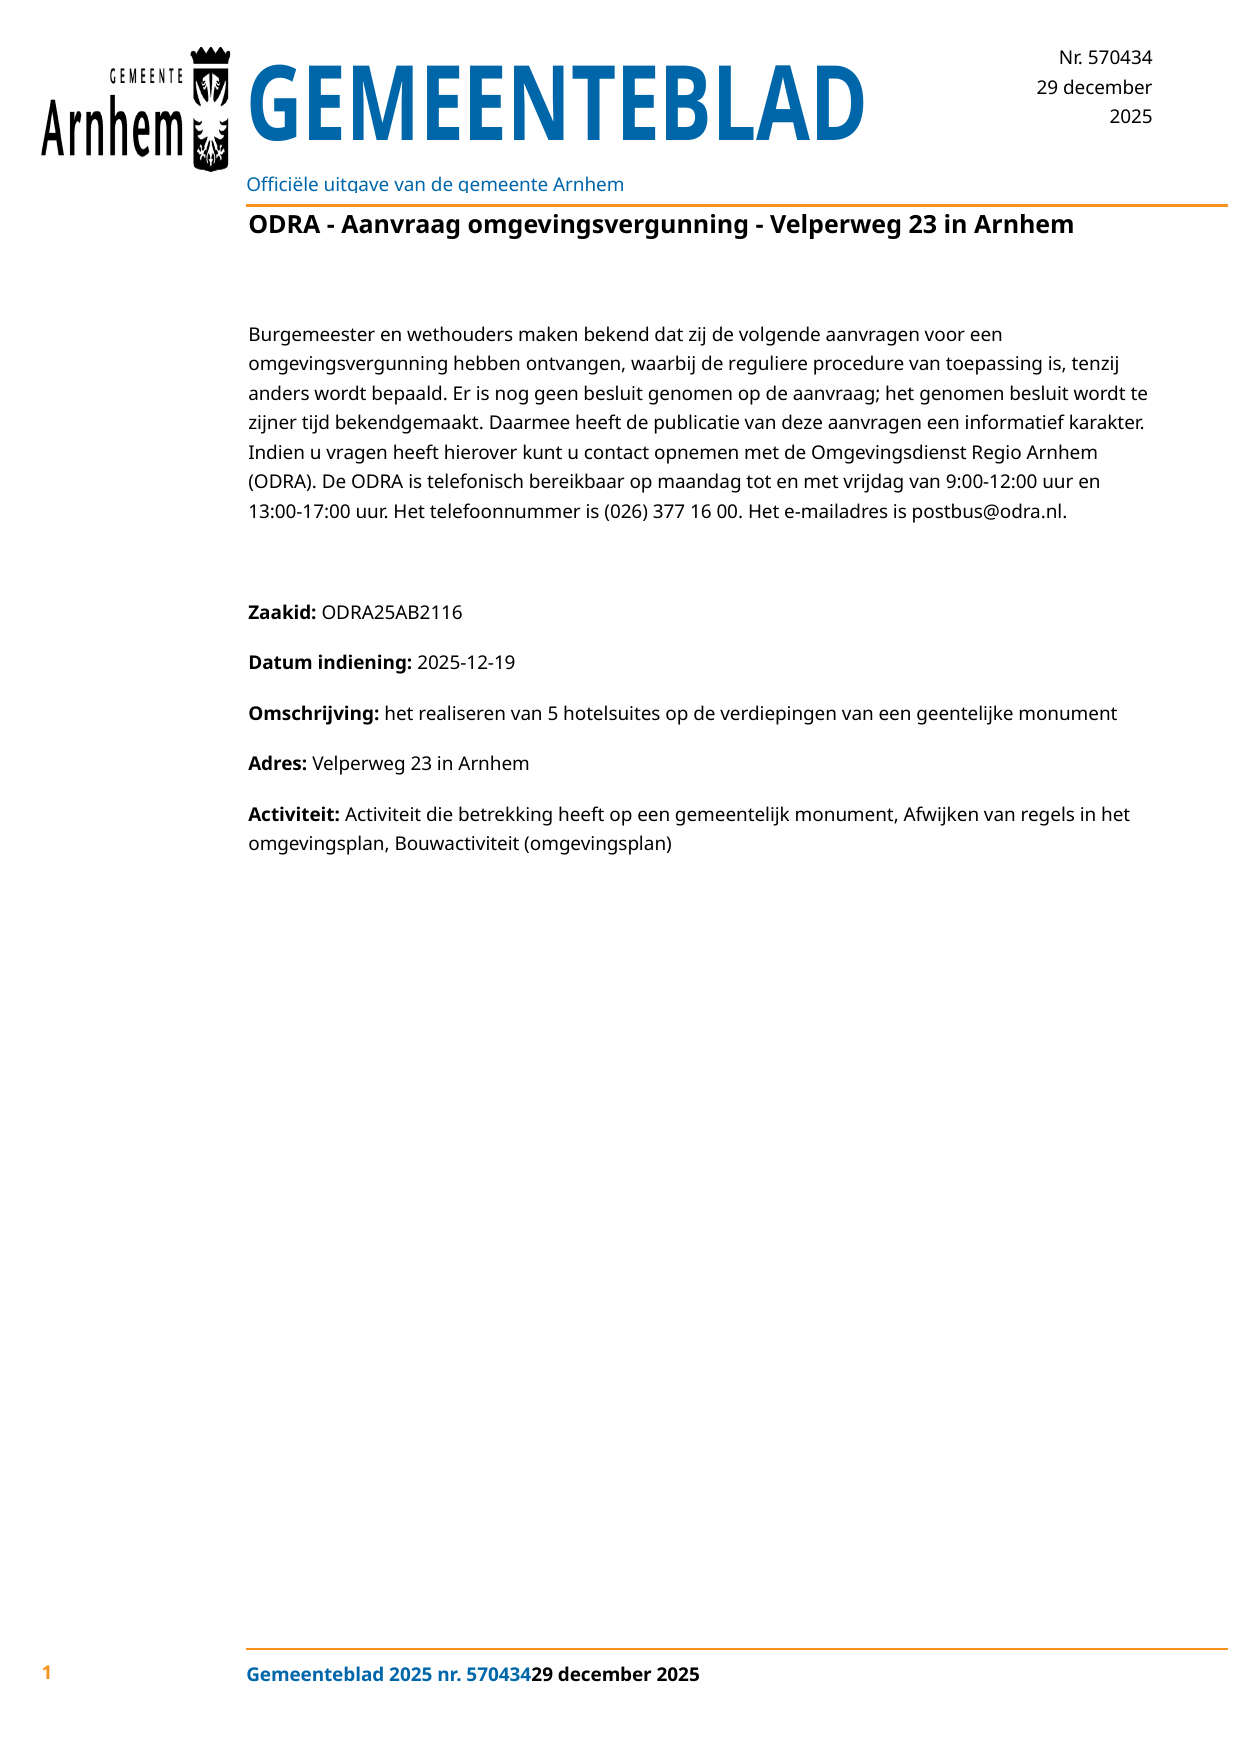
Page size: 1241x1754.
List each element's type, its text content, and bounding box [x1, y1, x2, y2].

text Omschrijving: het realiseren van 5 hotelsuites op de verdiepingen van een geentelijke monument [248, 700, 1152, 726]
text Activiteit: Activiteit die betrekking heeft op een gemeentelijk monument, Afwijken van regels in het omgevingsplan, Bouwactiviteit (omgevingsplan) [248, 801, 1152, 856]
picture [41, 47, 231, 172]
text Adres: Velperweg 23 in Arnhem [248, 750, 1152, 776]
text ODRA - Aanvraag omgevingsvergunning - Velperweg 23 in Arnhem [248, 207, 1152, 241]
text Datum indiening: 2025-12-19 [248, 649, 1152, 675]
text Burgemeester en wethouders maken bekend dat zij de volgende aanvragen voor een omgevingsvergunning hebben ontvangen, waarbij de reguliere procedure van toepassing is, tenzij anders wordt bepaald. Er is nog geen besluit genomen op de aanvraag; het genomen besluit wordt te zijner tijd bekendgemaakt. Daarmee heeft de publicatie van deze aanvragen een informatief karakter. Indien u vragen heeft hierover kunt u contact opnemen met de Omgevingsdienst Regio Arnhem (ODRA). De ODRA is telefonisch bereikbaar op maandag tot en met vrijdag van 9:00-12:00 uur en 13:00-17:00 uur. Het telefoonnummer is (026) 377 16 00. Het e-mailadres is postbus@odra.nl. [248, 321, 1152, 524]
text Zaakid: ODRA25AB2116 [248, 599, 1152, 625]
